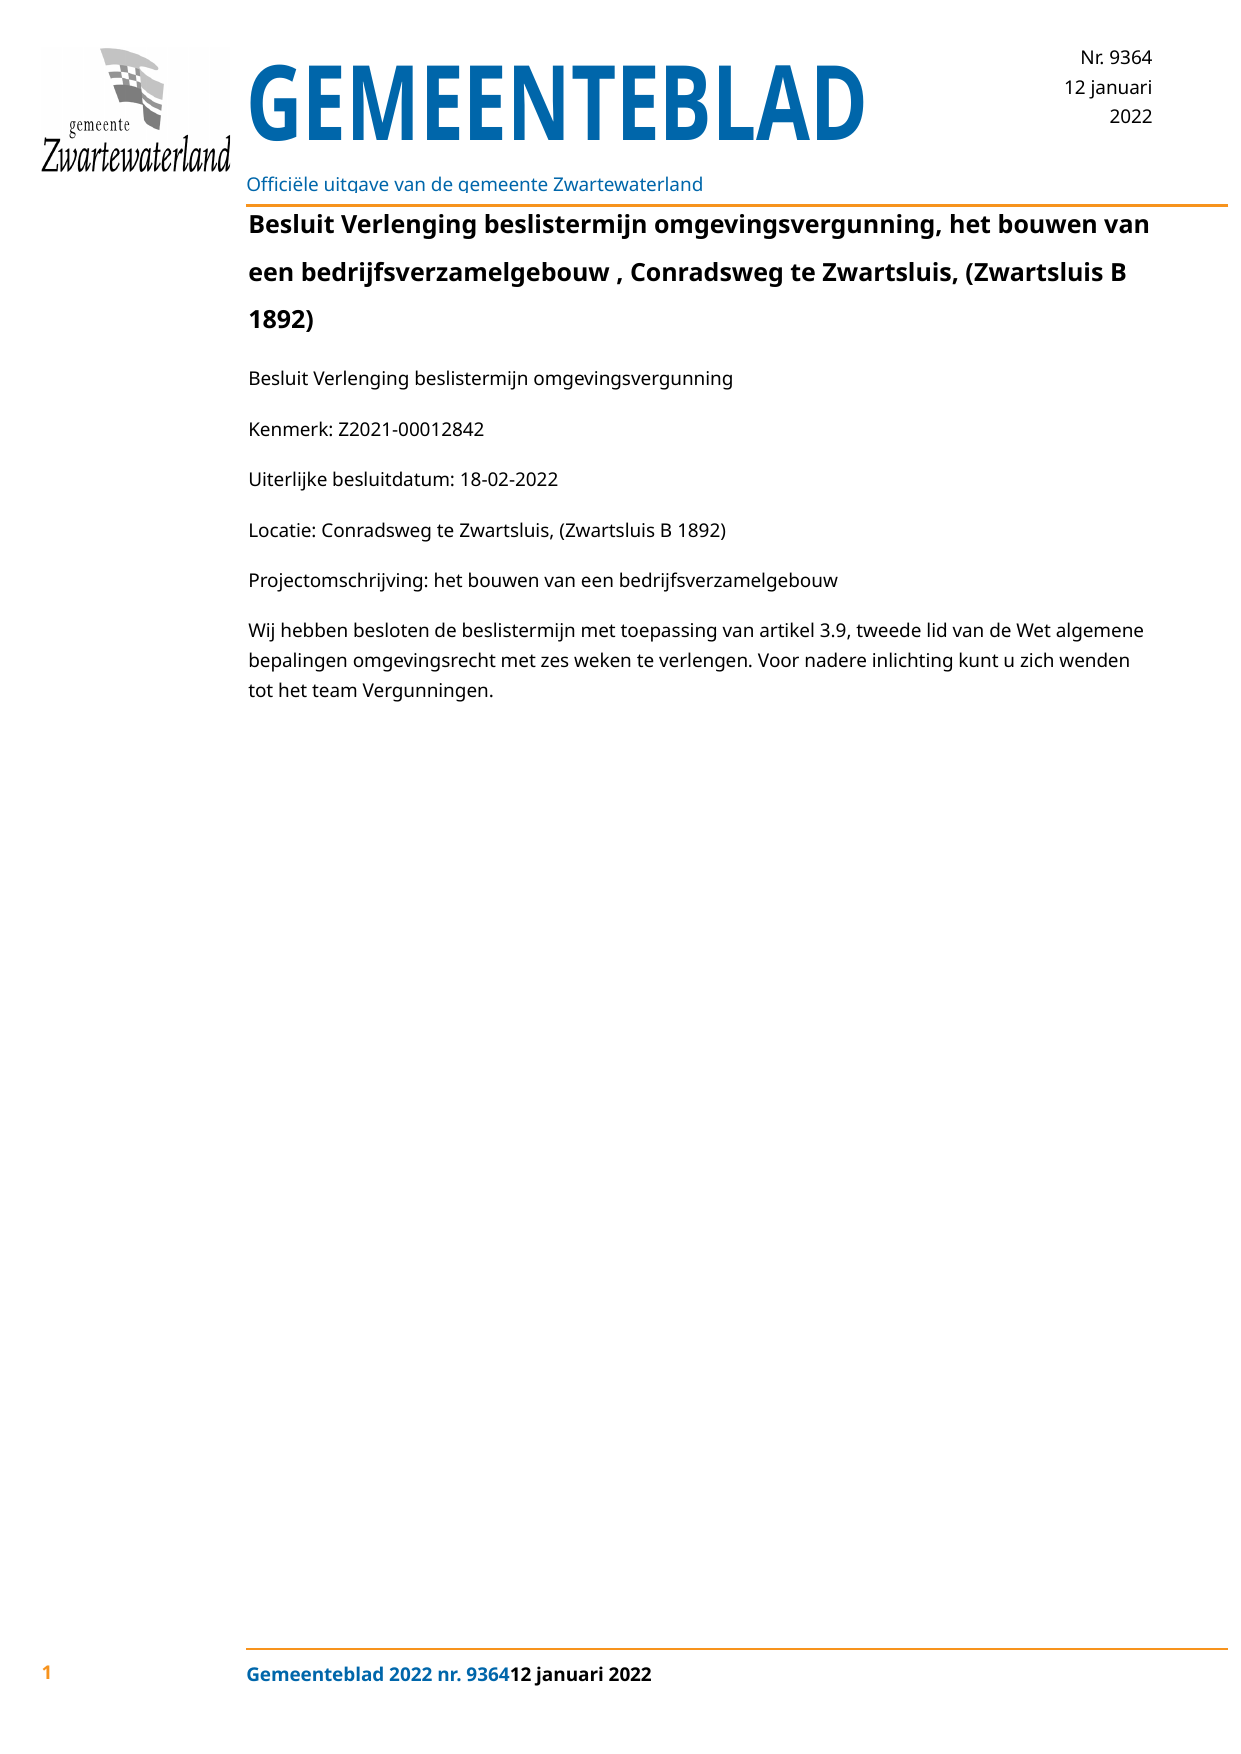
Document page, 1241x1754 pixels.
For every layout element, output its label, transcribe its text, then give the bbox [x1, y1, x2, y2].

text Kenmerk: Z2021-00012842 [248, 416, 1152, 442]
picture [41, 47, 231, 172]
text Projectomschrijving: het bouwen van een bedrijfsverzamelgebouw [248, 567, 1152, 593]
text Besluit Verlenging beslistermijn omgevingsvergunning [248, 366, 1152, 391]
text Uiterlijke besluitdatum: 18-02-2022 [248, 466, 1152, 492]
text Besluit Verlenging beslistermijn omgevingsvergunning, het bouwen van een bedrijfsverzamelgebouw , Conradsweg te Zwartsluis, (Zwartsluis B 1892) [248, 207, 1152, 336]
text Wij hebben besloten de beslistermijn met toepassing van artikel 3.9, tweede lid van de Wet algemene bepalingen omgevingsrecht met zes weken te verlengen. Voor nadere inlichting kunt u zich wenden tot het team Vergunningen. [248, 618, 1152, 702]
text Locatie: Conradsweg te Zwartsluis, (Zwartsluis B 1892) [248, 517, 1152, 542]
